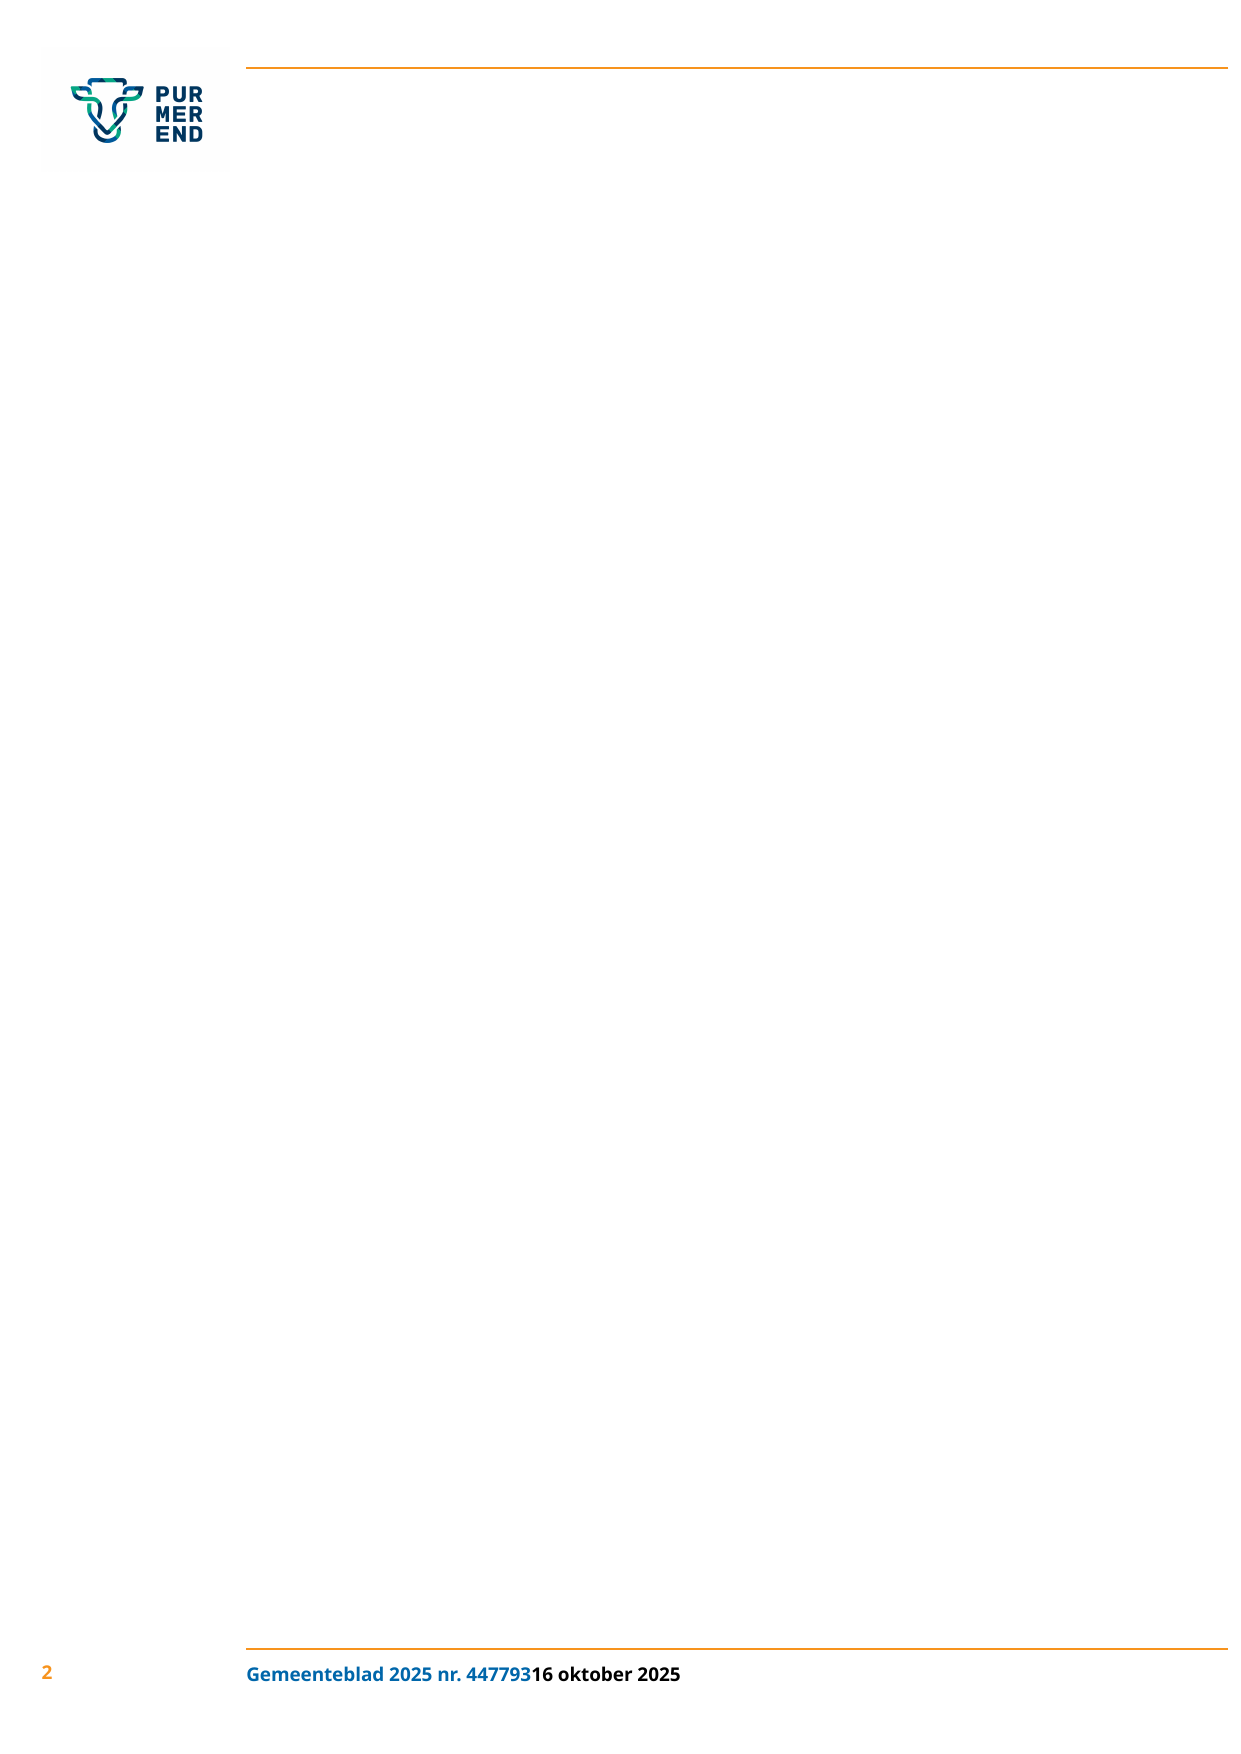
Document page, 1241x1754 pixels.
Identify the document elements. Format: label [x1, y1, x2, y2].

picture [41, 47, 231, 172]
